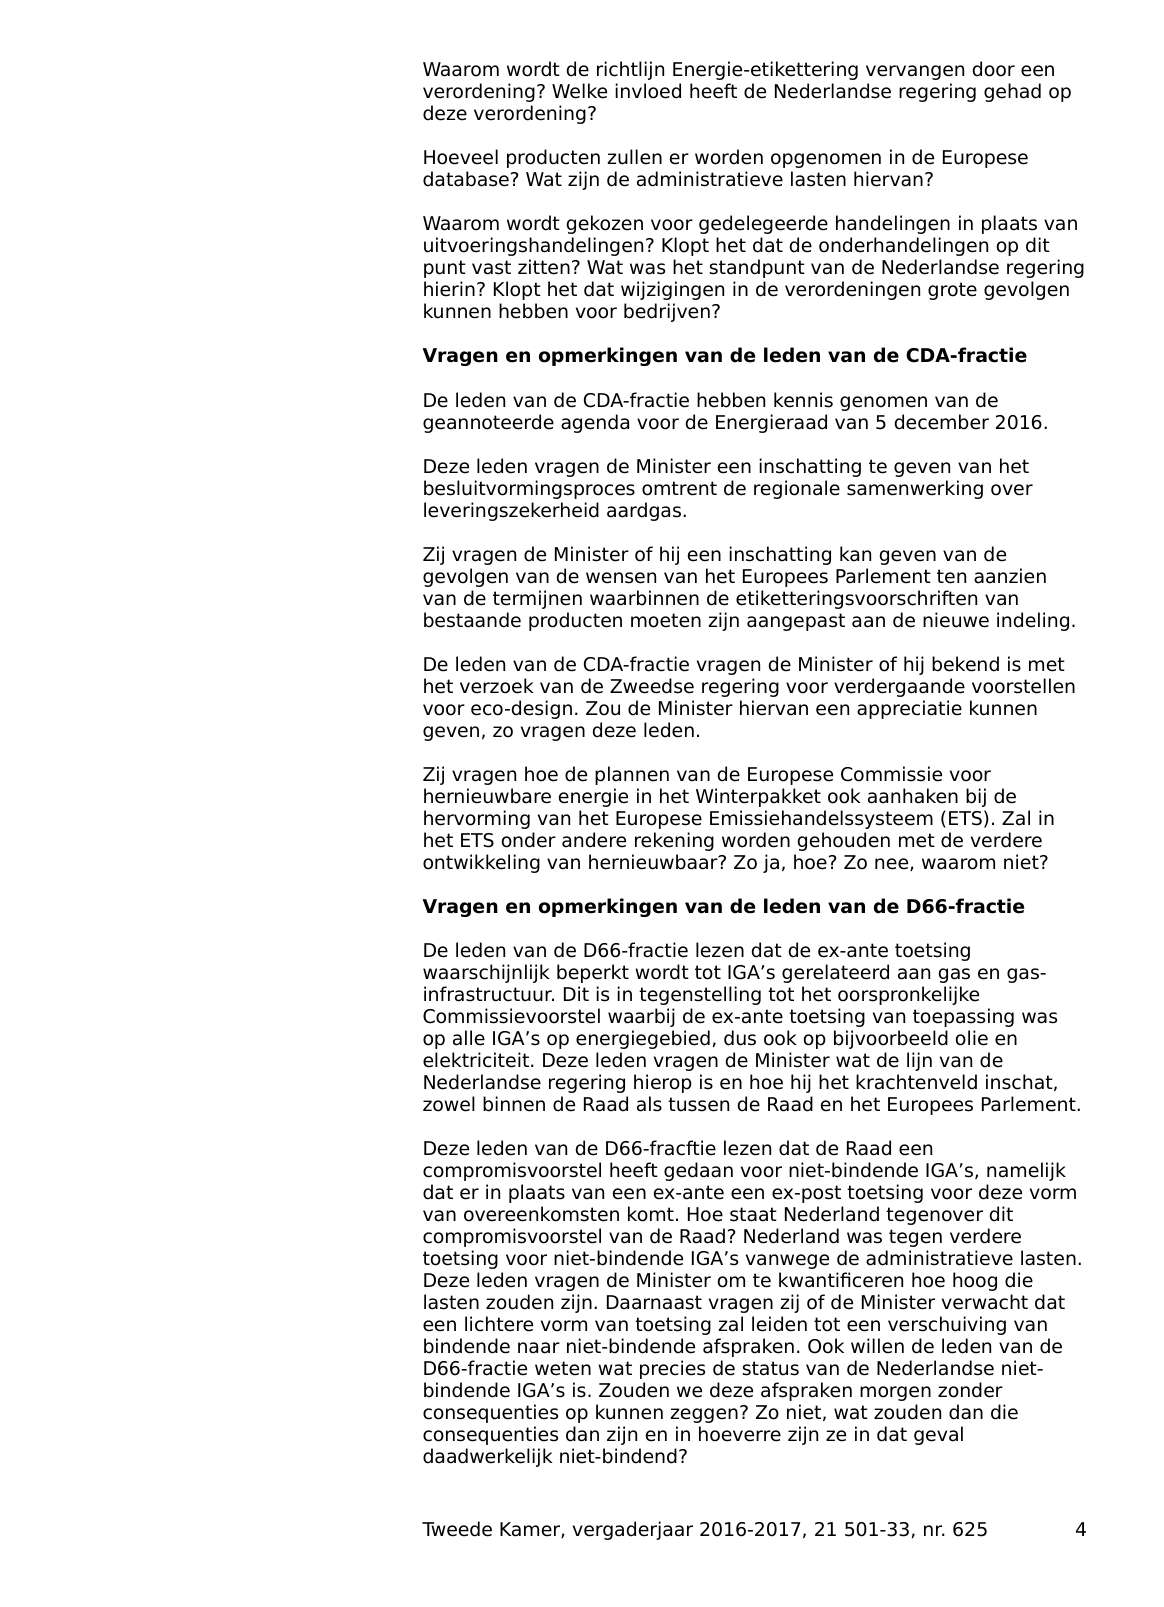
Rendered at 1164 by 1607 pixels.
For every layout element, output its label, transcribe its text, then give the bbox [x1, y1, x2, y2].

text Waarom wordt de richtlijn Energie-etikettering vervangen door een verordening? Welke invloed heeft de Nederlandse regering gehad op deze verordening? [422, 59, 1087, 125]
text Deze leden van de D66-fracftie lezen dat de Raad een compromisvoorstel heeft gedaan voor niet-bindende IGA’s, namelijk dat er in plaats van een ex-ante een ex-post toetsing voor deze vorm van overeenkomsten komt. Hoe staat Nederland tegenover dit compromisvoorstel van de Raad? Nederland was tegen verdere toetsing voor niet-bindende IGA’s vanwege de administratieve lasten. Deze leden vragen de Minister om te kwantificeren hoe hoog die lasten zouden zijn. Daarnaast vragen zij of de Minister verwacht dat een lichtere vorm van toetsing zal leiden tot een verschuiving van bindende naar niet-bindende afspraken. Ook willen de leden van de D66-fractie weten wat precies de status van de Nederlandse niet-bindende IGA’s is. Zouden we deze afspraken morgen zonder consequenties op kunnen zeggen? Zo niet, wat zouden dan die consequenties dan zijn en in hoeverre zijn ze in dat geval daadwerkelijk niet-bindend? [422, 1138, 1087, 1468]
text Zij vragen hoe de plannen van de Europese Commissie voor hernieuwbare energie in het Winterpakket ook aanhaken bij de hervorming van het Europese Emissiehandelssysteem (ETS). Zal in het ETS onder andere rekening worden gehouden met de verdere ontwikkeling van hernieuwbaar? Zo ja, hoe? Zo nee, waarom niet? [422, 764, 1087, 874]
text Hoeveel producten zullen er worden opgenomen in de Europese database? Wat zijn de administratieve lasten hiervan? [422, 147, 1087, 191]
text Waarom wordt gekozen voor gedelegeerde handelingen in plaats van uitvoeringshandelingen? Klopt het dat de onderhandelingen op dit punt vast zitten? Wat was het standpunt van de Nederlandse regering hierin? Klopt het dat wijzigingen in de verordeningen grote gevolgen kunnen hebben voor bedrijven? [422, 213, 1087, 323]
text De leden van de CDA-fractie vragen de Minister of hij bekend is met het verzoek van de Zweedse regering voor verdergaande voorstellen voor eco-design. Zou de Minister hiervan een appreciatie kunnen geven, zo vragen deze leden. [422, 654, 1087, 742]
subtitle Vragen en opmerkingen van de leden van de D66-fractie [422, 896, 1087, 918]
text De leden van de D66-fractie lezen dat de ex-ante toetsing waarschijnlijk beperkt wordt tot IGA’s gerelateerd aan gas en gas-infrastructuur. Dit is in tegenstelling tot het oorspronkelijke Commissievoorstel waarbij de ex-ante toetsing van toepassing was op alle IGA’s op energiegebied, dus ook op bijvoorbeeld olie en elektriciteit. Deze leden vragen de Minister wat de lijn van de Nederlandse regering hierop is en hoe hij het krachtenveld inschat, zowel binnen de Raad als tussen de Raad en het Europees Parlement. [422, 940, 1087, 1116]
subtitle Vragen en opmerkingen van de leden van de CDA-fractie [422, 345, 1087, 367]
text Deze leden vragen de Minister een inschatting te geven van het besluitvormingsproces omtrent de regionale samenwerking over leveringszekerheid aardgas. [422, 456, 1087, 522]
text Zij vragen de Minister of hij een inschatting kan geven van de gevolgen van de wensen van het Europees Parlement ten aanzien van de termijnen waarbinnen de etiketteringsvoorschriften van bestaande producten moeten zijn aangepast aan de nieuwe indeling. [422, 544, 1087, 632]
text De leden van de CDA-fractie hebben kennis genomen van de geannoteerde agenda voor de Energieraad van 5 december 2016. [422, 389, 1087, 433]
